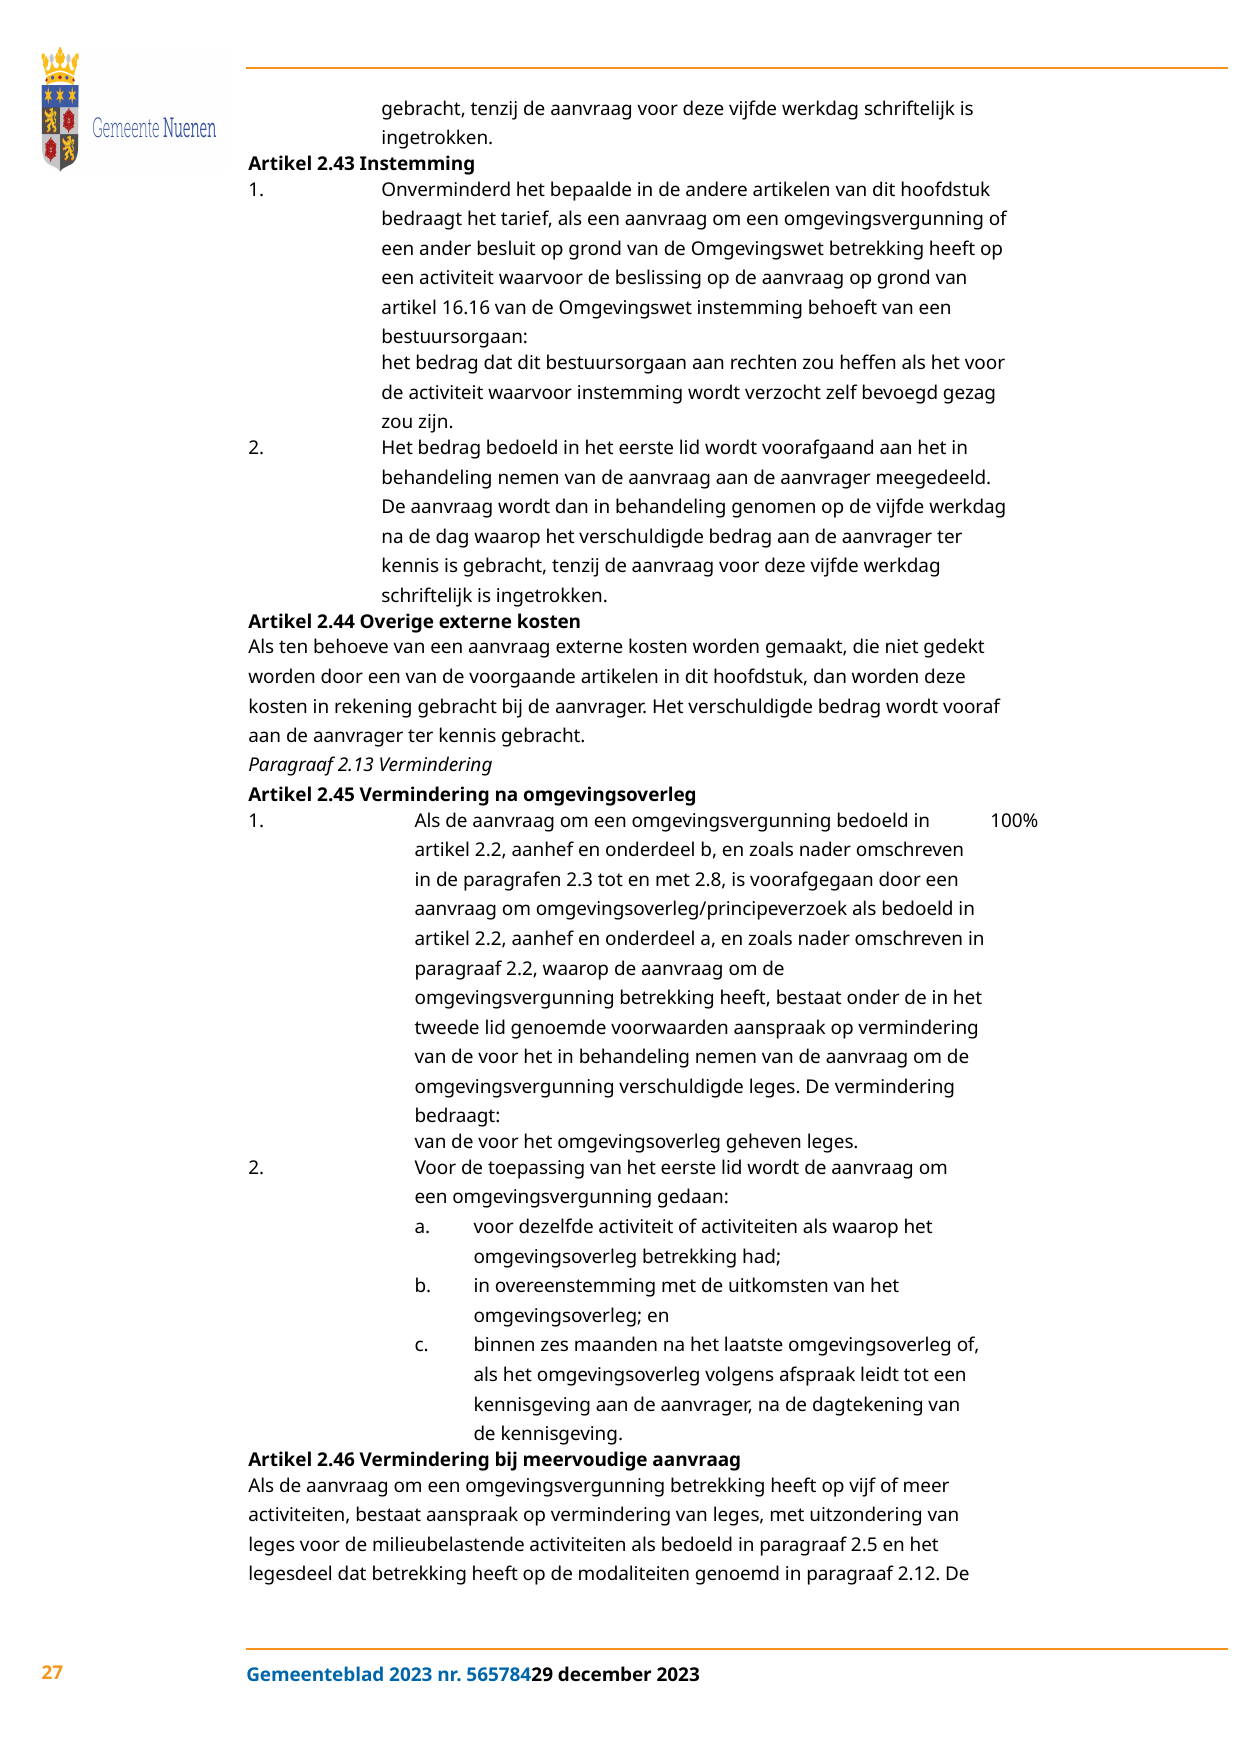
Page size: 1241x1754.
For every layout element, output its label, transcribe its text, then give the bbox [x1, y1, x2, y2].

table_cell Als de aanvraag om een omgevingsvergunning bedoeld in artikel 2.2, aanhef en onderdeel b, en zoals nader omschreven in de paragrafen 2.3 tot en met 2.8, is voorafgegaan door een aanvraag om omgevingsoverleg/principeverzoek als bedoeld in artikel 2.2, aanhef en onderdeel a, en zoals nader omschreven in paragraaf 2.2, waarop de aanvraag om de omgevingsvergunning betrekking heeft, bestaat onder de in het tweede lid genoemde voorwaarden aanspraak op vermindering van de voor het in behandeling nemen van de aanvraag om de omgevingsvergunning verschuldigde leges. De vermindering bedraagt: [414, 807, 985, 1128]
table_cell [985, 1472, 1152, 1586]
table_cell 2. [248, 1154, 414, 1446]
table_cell het bedrag dat dit bestuursorgaan aan rechten zou heffen als het voor de activiteit waarvoor instemming wordt verzocht zelf bevoegd gezag zou zijn. [381, 350, 1018, 434]
table_cell [985, 1154, 1152, 1446]
table_cell [1018, 350, 1152, 434]
table_cell 1. [248, 807, 414, 1128]
table_cell 1. [248, 176, 381, 349]
table_cell [248, 1129, 414, 1154]
table_cell [985, 1129, 1152, 1154]
table_cell Artikel 2.46 Vermindering bij meervoudige aanvraag [248, 1446, 985, 1472]
table_cell Als ten behoeve van een aanvraag externe kosten worden gemaakt, die niet gedekt worden door een van de voorgaande artikelen in dit hoofdstuk, dan worden deze kosten in rekening gebracht bij de aanvrager. Het verschuldigde bedrag wordt vooraf aan de aanvrager ter kennis gebracht. [248, 634, 1018, 748]
picture [41, 47, 231, 172]
table_cell [985, 1446, 1152, 1472]
table_cell Onverminderd het bepaalde in de andere artikelen van dit hoofdstuk bedraagt het tarief, als een aanvraag om een omgevingsvergunning of een ander besluit op grond van de Omgevingswet betrekking heeft op een activiteit waarvoor de beslissing op de aanvraag op grond van artikel 16.16 van de Omgevingswet instemming behoeft van een bestuursorgaan: [381, 176, 1018, 349]
text Paragraaf 2.13 Vermindering [248, 751, 1152, 777]
table_cell [1018, 608, 1152, 634]
table_cell Als de aanvraag om een omgevingsvergunning betrekking heeft op vijf of meer activiteiten, bestaat aanspraak op vermindering van leges, met uitzondering van leges voor de milieubelastende activiteiten als bedoeld in paragraaf 2.5 en het legesdeel dat betrekking heeft op de modaliteiten genoemd in paragraaf 2.12. De [248, 1472, 985, 1586]
table_cell 2. [248, 434, 381, 608]
table_cell Artikel 2.44 Overige externe kosten [248, 608, 1018, 634]
table_cell [1018, 634, 1152, 748]
table_cell [248, 350, 381, 434]
table_cell gebracht, tenzij de aanvraag voor deze vijfde werkdag schriftelijk is ingetrokken. [381, 95, 1018, 150]
table_cell van de voor het omgevingsoverleg geheven leges. [414, 1129, 985, 1154]
table_header [985, 781, 1152, 807]
table_cell Het bedrag bedoeld in het eerste lid wordt voorafgaand aan het in behandeling nemen van de aanvraag aan de aanvrager meegedeeld. De aanvraag wordt dan in behandeling genomen op de vijfde werkdag na de dag waarop het verschuldigde bedrag aan de aanvrager ter kennis is gebracht, tenzij de aanvraag voor deze vijfde werkdag schriftelijk is ingetrokken. [381, 434, 1018, 608]
table_cell [1018, 176, 1152, 349]
table_cell Artikel 2.43 Instemming [248, 150, 1018, 176]
table_cell [1018, 150, 1152, 176]
table_cell Voor de toepassing van het eerste lid wordt de aanvraag om een omgevingsvergunning gedaan: voor dezelfde activiteit of activiteiten als waarop het omgevingsoverleg betrekking had; in overeenstemming met de uitkomsten van het omgevingsoverleg; en binnen zes maanden na het laatste omgevingsoverleg of, als het omgevingsoverleg volgens afspraak leidt tot een kennisgeving aan de aanvrager, na de dagtekening van de kennisgeving. [414, 1154, 985, 1446]
table_cell [1018, 95, 1152, 150]
table_cell 100% [985, 807, 1152, 1128]
table_cell [248, 95, 381, 150]
table_cell [1018, 434, 1152, 608]
table_header Artikel 2.45 Vermindering na omgevingsoverleg [248, 781, 985, 807]
